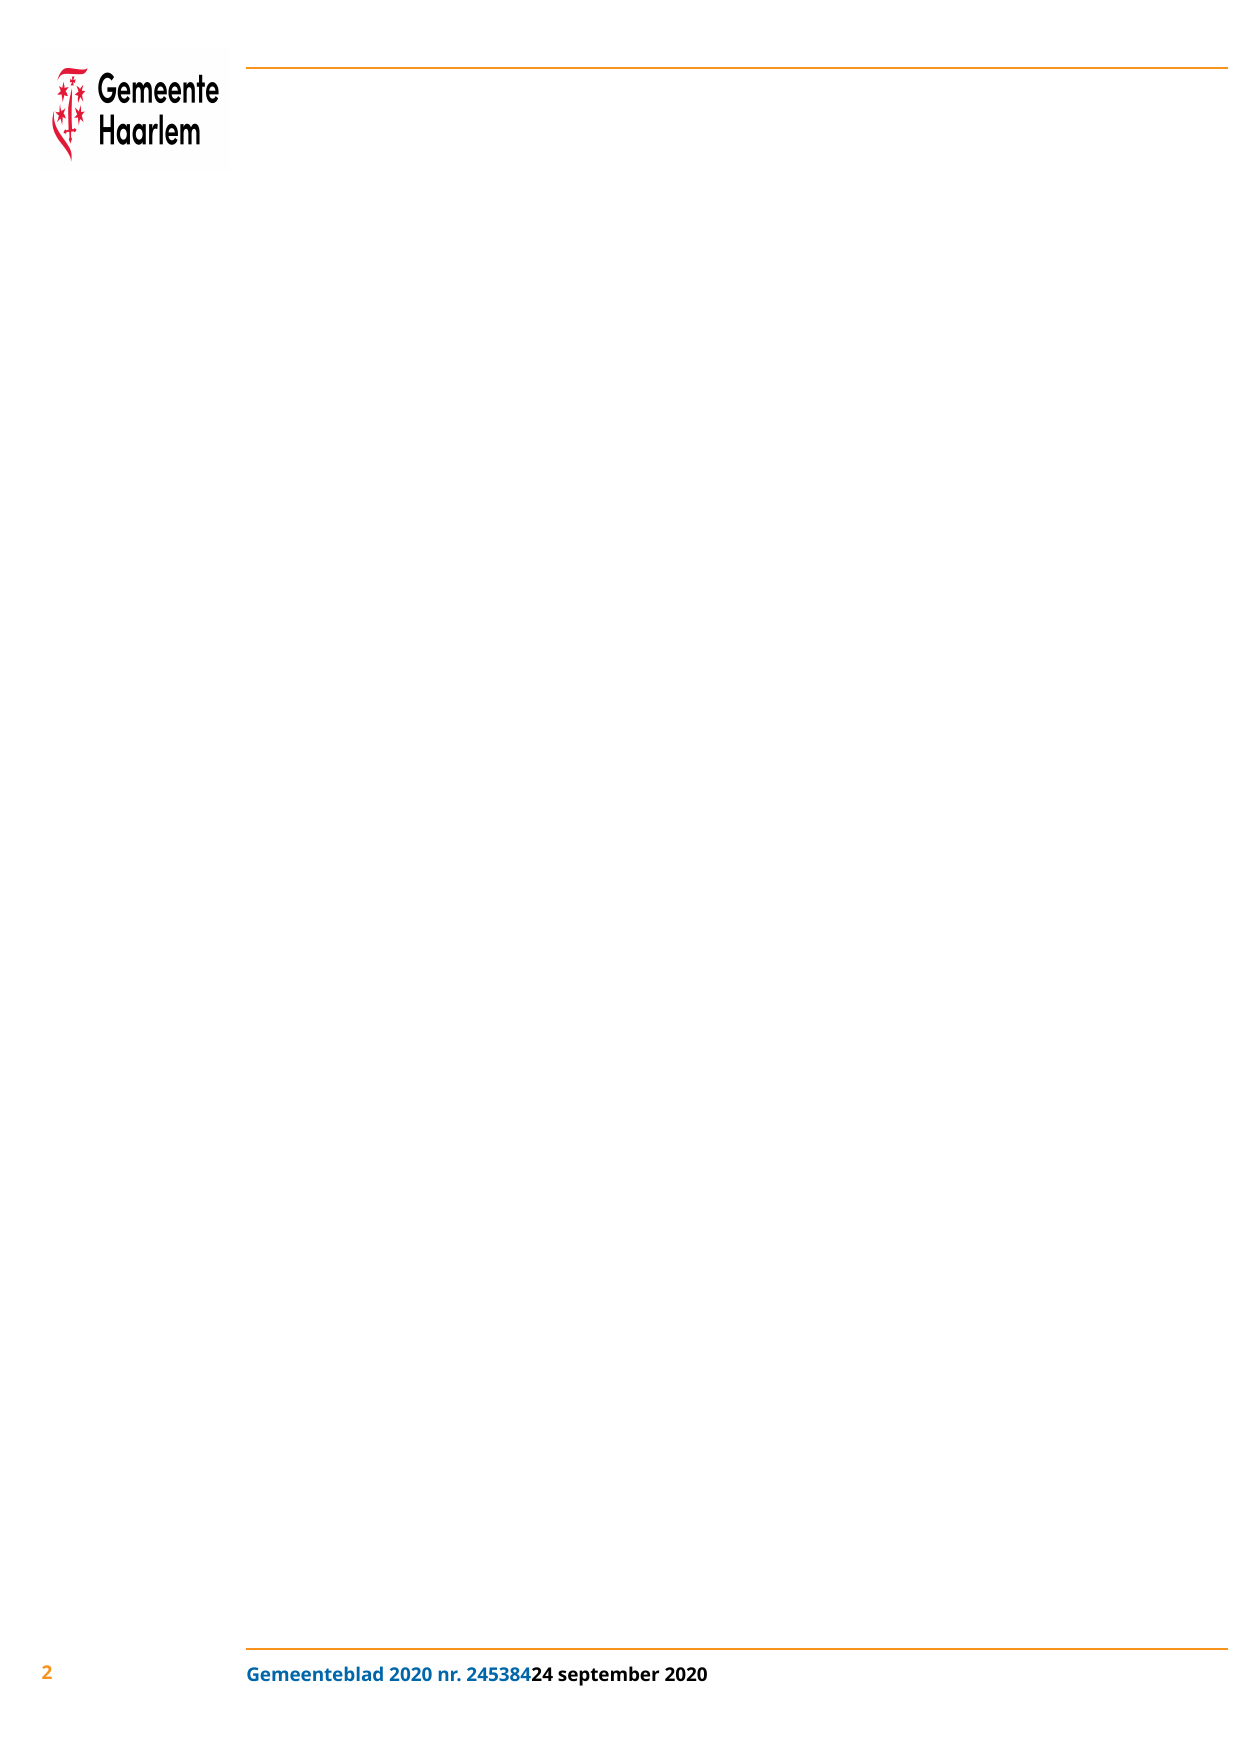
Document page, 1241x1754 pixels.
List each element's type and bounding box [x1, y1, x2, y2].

picture [41, 47, 231, 172]
